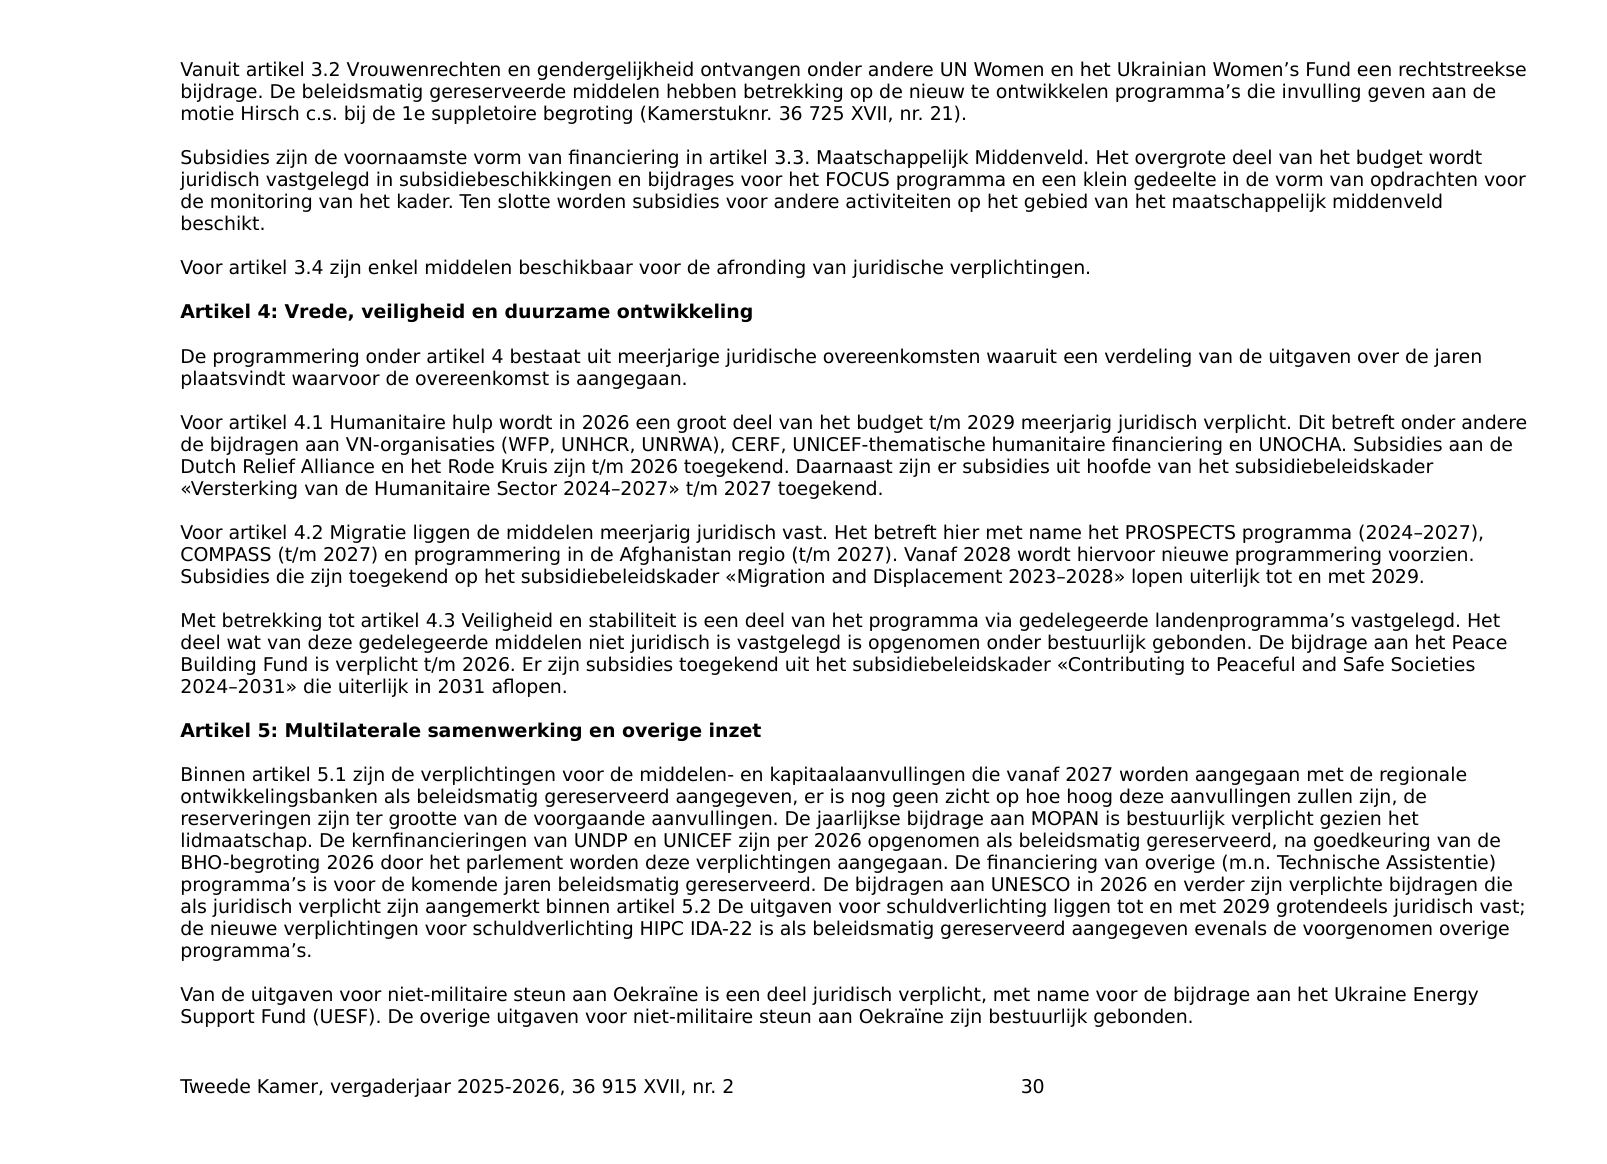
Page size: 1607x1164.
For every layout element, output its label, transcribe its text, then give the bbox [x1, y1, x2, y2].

subtitle Artikel 4: Vrede, veiligheid en duurzame ontwikkeling [180, 301, 1529, 323]
text Vanuit artikel 3.2 Vrouwenrechten en gendergelijkheid ontvangen onder andere UN Women en het Ukrainian Women’s Fund een rechtstreekse bijdrage. De beleidsmatig gereserveerde middelen hebben betrekking op de nieuw te ontwikkelen programma’s die invulling geven aan de motie Hirsch c.s. bij de 1e suppletoire begroting (Kamerstuknr. 36 725 XVII, nr. 21). [180, 59, 1529, 125]
text Subsidies zijn de voornaamste vorm van financiering in artikel 3.3. Maatschappelijk Middenveld. Het overgrote deel van het budget wordt juridisch vastgelegd in subsidiebeschikkingen en bijdrages voor het FOCUS programma en een klein gedeelte in de vorm van opdrachten voor de monitoring van het kader. Ten slotte worden subsidies voor andere activiteiten op het gebied van het maatschappelijk middenveld beschikt. [180, 147, 1529, 235]
subtitle Artikel 5: Multilaterale samenwerking en overige inzet [180, 720, 1529, 742]
text Voor artikel 4.1 Humanitaire hulp wordt in 2026 een groot deel van het budget t/m 2029 meerjarig juridisch verplicht. Dit betreft onder andere de bijdragen aan VN-organisaties (WFP, UNHCR, UNRWA), CERF, UNICEF-thematische humanitaire financiering en UNOCHA. Subsidies aan de Dutch Relief Alliance en het Rode Kruis zijn t/m 2026 toegekend. Daarnaast zijn er subsidies uit hoofde van het subsidiebeleidskader «Versterking van de Humanitaire Sector 2024–2027» t/m 2027 toegekend. [180, 412, 1529, 500]
text Binnen artikel 5.1 zijn de verplichtingen voor de middelen- en kapitaalaanvullingen die vanaf 2027 worden aangegaan met de regionale ontwikkelingsbanken als beleidsmatig gereserveerd aangegeven, er is nog geen zicht op hoe hoog deze aanvullingen zullen zijn, de reserveringen zijn ter grootte van de voorgaande aanvullingen. De jaarlijkse bijdrage aan MOPAN is bestuurlijk verplicht gezien het lidmaatschap. De kernfinancieringen van UNDP en UNICEF zijn per 2026 opgenomen als beleidsmatig gereserveerd, na goedkeuring van de BHO-begroting 2026 door het parlement worden deze verplichtingen aangegaan. De financiering van overige (m.n. Technische Assistentie) programma’s is voor de komende jaren beleidsmatig gereserveerd. De bijdragen aan UNESCO in 2026 en verder zijn verplichte bijdragen die als juridisch verplicht zijn aangemerkt binnen artikel 5.2 De uitgaven voor schuldverlichting liggen tot en met 2029 grotendeels juridisch vast; de nieuwe verplichtingen voor schuldverlichting HIPC IDA-22 is als beleidsmatig gereserveerd aangegeven evenals de voorgenomen overige programma’s. [180, 764, 1529, 962]
text Met betrekking tot artikel 4.3 Veiligheid en stabiliteit is een deel van het programma via gedelegeerde landenprogramma’s vastgelegd. Het deel wat van deze gedelegeerde middelen niet juridisch is vastgelegd is opgenomen onder bestuurlijk gebonden. De bijdrage aan het Peace Building Fund is verplicht t/m 2026. Er zijn subsidies toegekend uit het subsidiebeleidskader «Contributing to Peaceful and Safe Societies 2024–2031» die uiterlijk in 2031 aflopen. [180, 610, 1529, 698]
text Voor artikel 4.2 Migratie liggen de middelen meerjarig juridisch vast. Het betreft hier met name het PROSPECTS programma (2024–2027), COMPASS (t/m 2027) en programmering in de Afghanistan regio (t/m 2027). Vanaf 2028 wordt hiervoor nieuwe programmering voorzien. Subsidies die zijn toegekend op het subsidiebeleidskader «Migration and Displacement 2023–2028» lopen uiterlijk tot en met 2029. [180, 522, 1529, 588]
text De programmering onder artikel 4 bestaat uit meerjarige juridische overeenkomsten waaruit een verdeling van de uitgaven over de jaren plaatsvindt waarvoor de overeenkomst is aangegaan. [180, 346, 1529, 389]
text Voor artikel 3.4 zijn enkel middelen beschikbaar voor de afronding van juridische verplichtingen. [180, 257, 1529, 279]
text Van de uitgaven voor niet-militaire steun aan Oekraïne is een deel juridisch verplicht, met name voor de bijdrage aan het Ukraine Energy Support Fund (UESF). De overige uitgaven voor niet-militaire steun aan Oekraïne zijn bestuurlijk gebonden. [180, 984, 1529, 1028]
